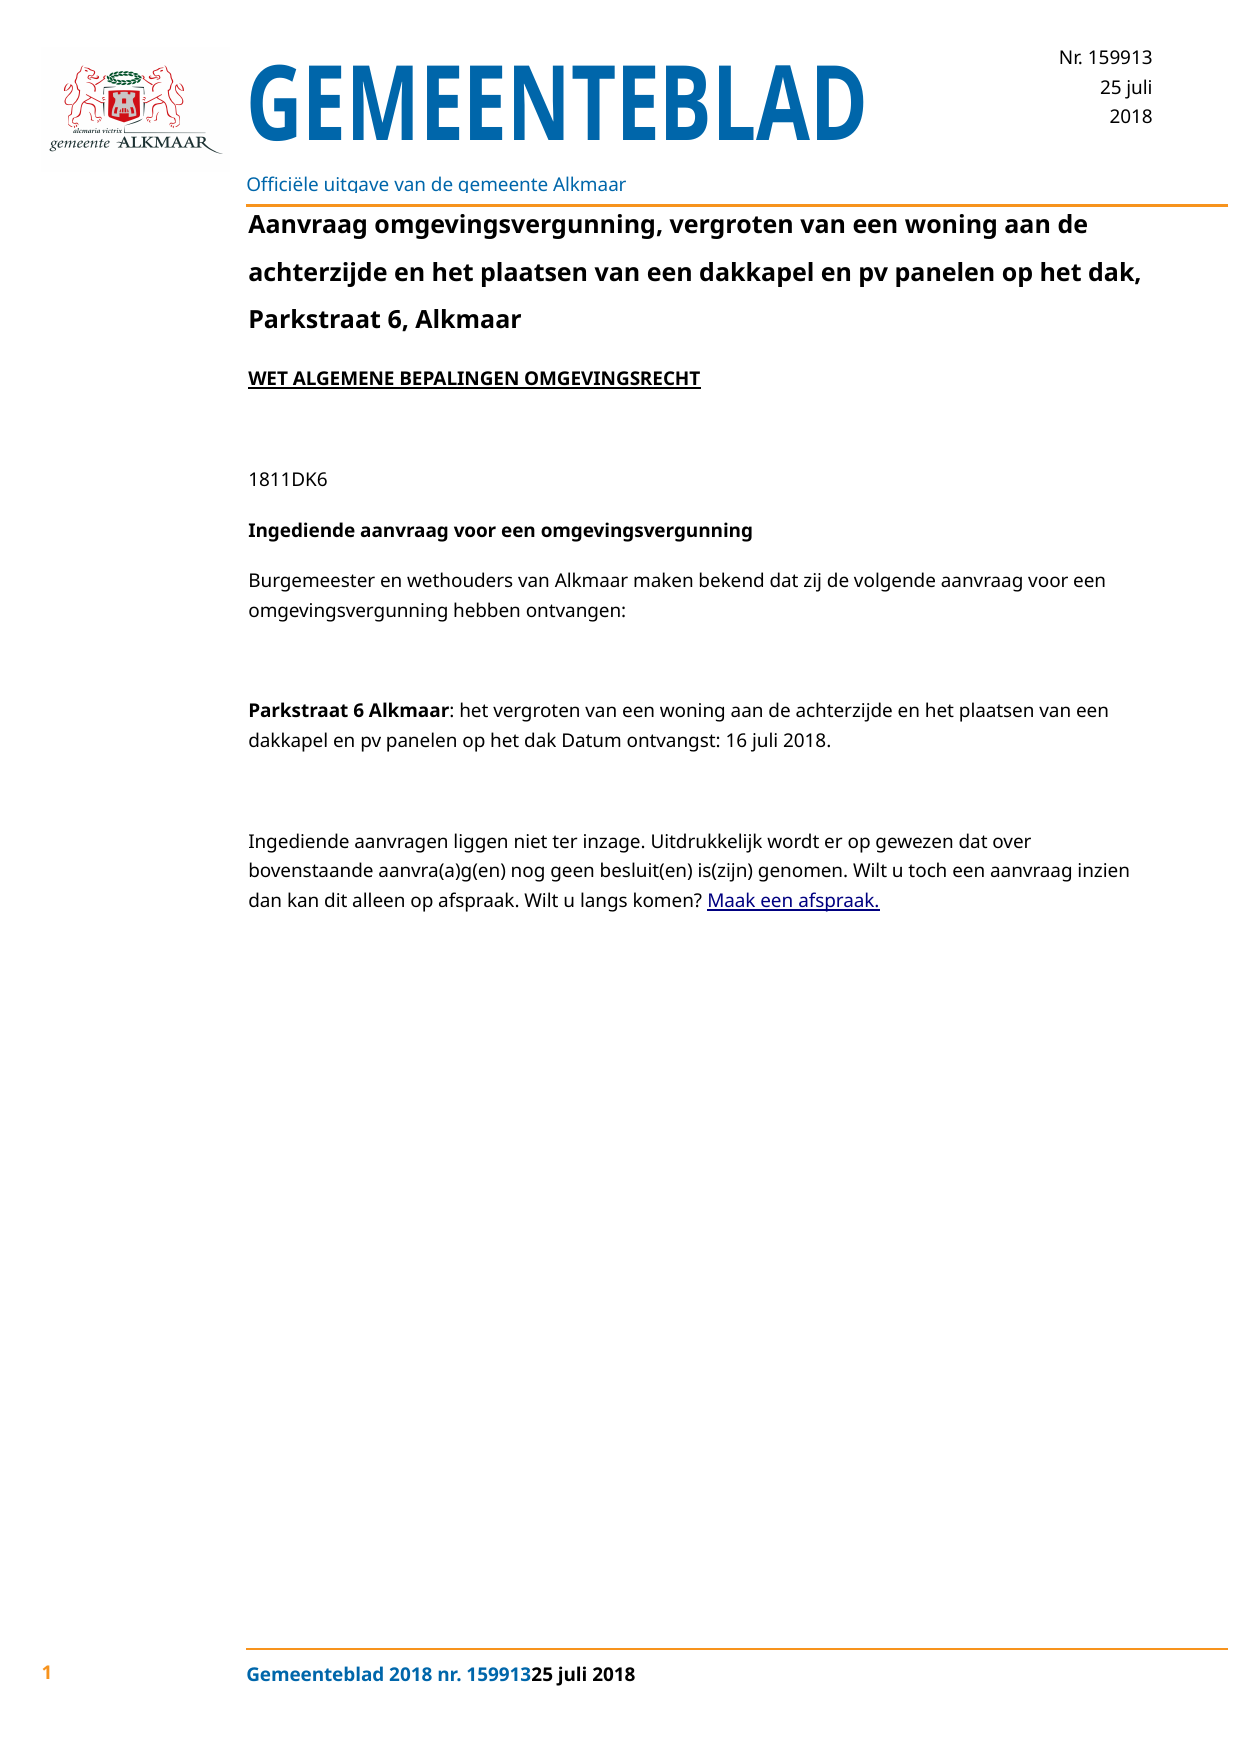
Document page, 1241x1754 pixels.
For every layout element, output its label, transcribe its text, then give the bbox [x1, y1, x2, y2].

picture [41, 47, 231, 172]
text Ingediende aanvragen liggen niet ter inzage. Uitdrukkelijk wordt er op gewezen dat over bovenstaande aanvra(a)g(en) nog geen besluit(en) is(zijn) genomen. Wilt u toch een aanvraag inzien dan kan dit alleen op afspraak. Wilt u langs komen? Maak een afspraak. [248, 828, 1152, 913]
text Aanvraag omgevingsvergunning, vergroten van een woning aan de achterzijde en het plaatsen van een dakkapel en pv panelen op het dak, Parkstraat 6, Alkmaar [248, 207, 1152, 336]
text 1811DK6 [248, 466, 1152, 492]
text Ingediende aanvraag voor een omgevingsvergunning [248, 517, 1152, 542]
text WET ALGEMENE BEPALINGEN OMGEVINGSRECHT [248, 366, 1152, 391]
text Burgemeester en wethouders van Alkmaar maken bekend dat zij de volgende aanvraag voor een omgevingsvergunning hebben ontvangen: [248, 567, 1152, 622]
text Parkstraat 6 Alkmaar: het vergroten van een woning aan de achterzijde en het plaatsen van een dakkapel en pv panelen op het dak Datum ontvangst: 16 juli 2018. [248, 698, 1152, 753]
